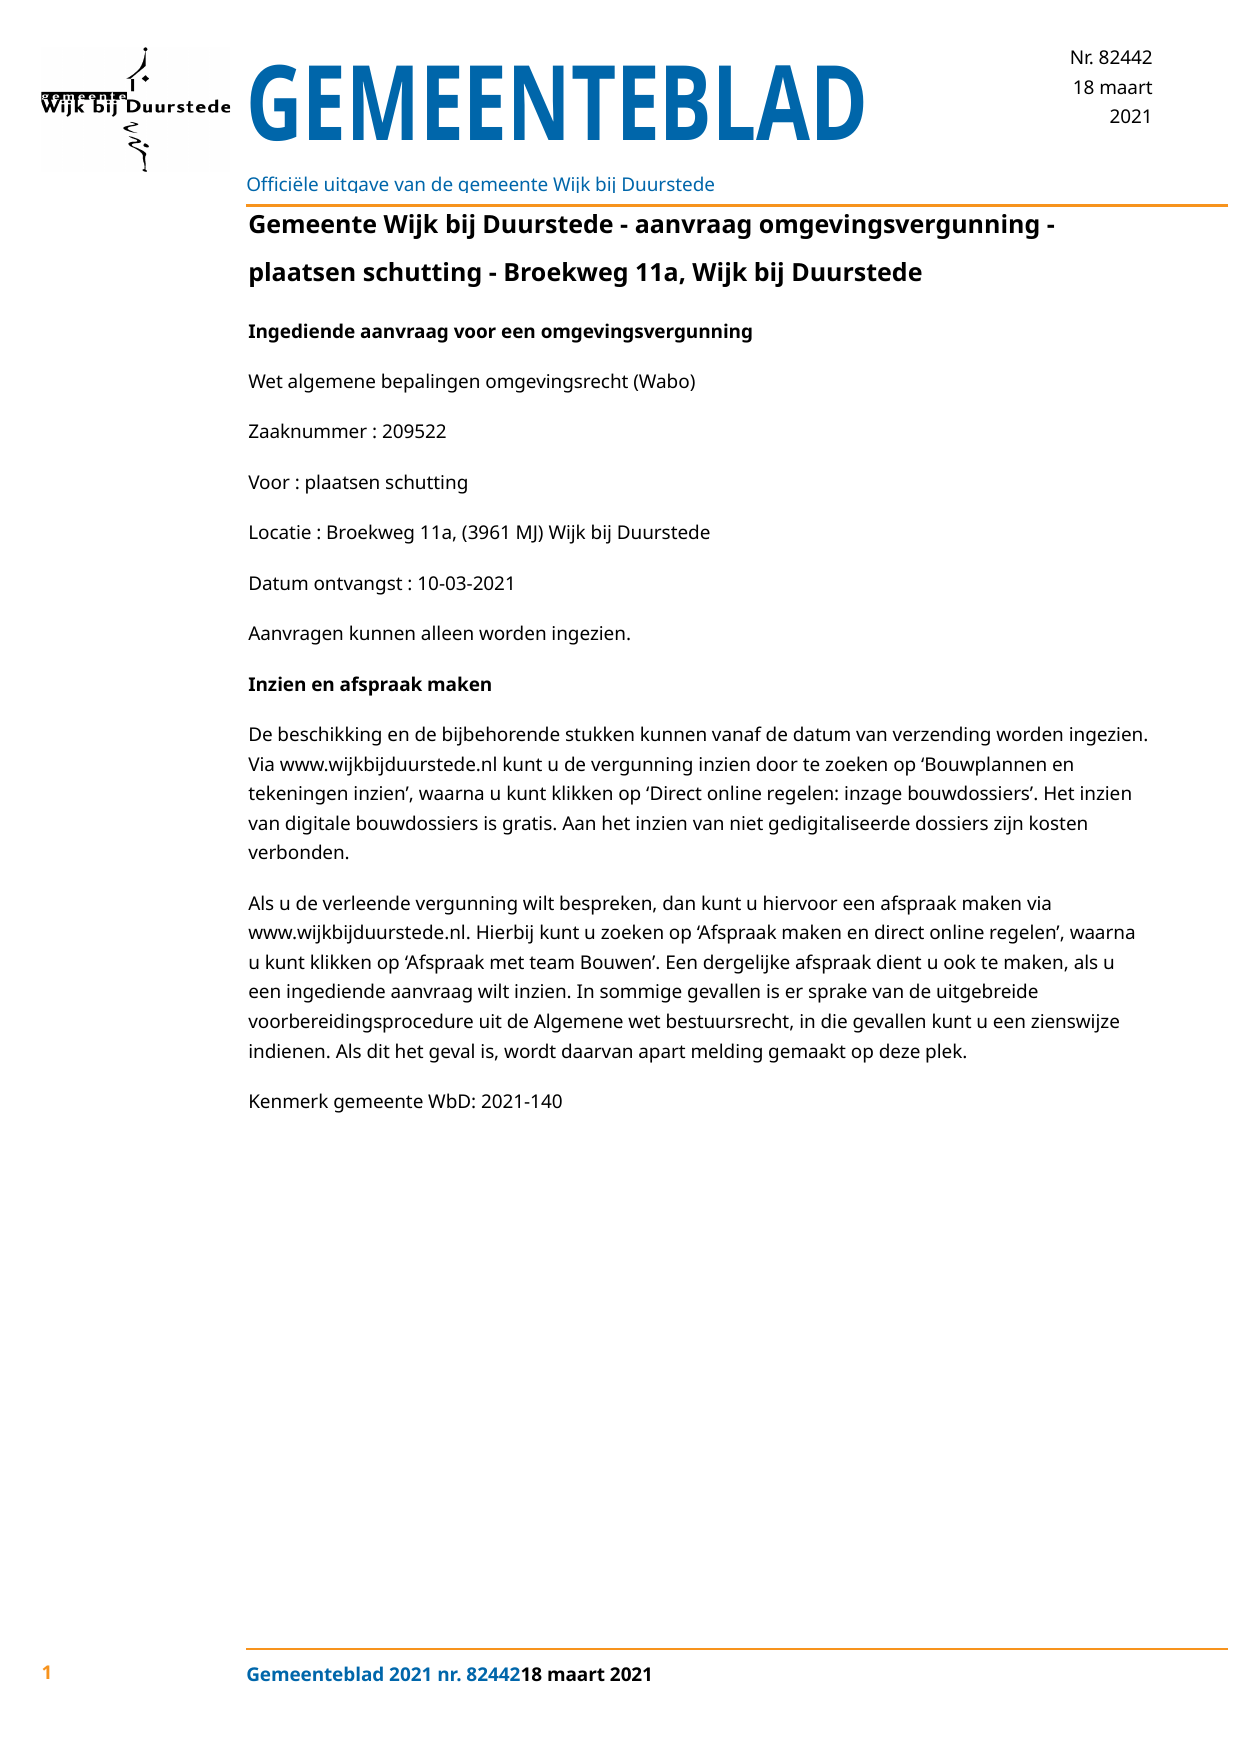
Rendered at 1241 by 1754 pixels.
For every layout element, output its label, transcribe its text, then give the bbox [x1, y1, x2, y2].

text Voor : plaatsen schutting [248, 469, 1152, 495]
text Zaaknummer : 209522 [248, 419, 1152, 444]
text Wet algemene bepalingen omgevingsrecht (Wabo) [248, 368, 1152, 394]
text De beschikking en de bijbehorende stukken kunnen vanaf de datum van verzending worden ingezien. Via www.wijkbijduurstede.nl kunt u de vergunning inzien door te zoeken op ‘Bouwplannen en tekeningen inzien’, waarna u kunt klikken op ‘Direct online regelen: inzage bouwdossiers’. Het inzien van digitale bouwdossiers is gratis. Aan het inzien van niet gedigitaliseerde dossiers zijn kosten verbonden. [248, 721, 1152, 865]
text Kenmerk gemeente WbD: 2021-140 [248, 1088, 1152, 1114]
text Als u de verleende vergunning wilt bespreken, dan kunt u hiervoor een afspraak maken via www.wijkbijduurstede.nl. Hierbij kunt u zoeken op ‘Afspraak maken en direct online regelen’, waarna u kunt klikken op ‘Afspraak met team Bouwen’. Een dergelijke afspraak dient u ook te maken, als u een ingediende aanvraag wilt inzien. In sommige gevallen is er sprake van de uitgebreide voorbereidingsprocedure uit de Algemene wet bestuursrecht, in die gevallen kunt u een zienswijze indienen. Als dit het geval is, wordt daarvan apart melding gemaakt op deze plek. [248, 890, 1152, 1064]
text Gemeente Wijk bij Duurstede - aanvraag omgevingsvergunning - plaatsen schutting - Broekweg 11a, Wijk bij Duurstede [248, 207, 1152, 288]
text Locatie : Broekweg 11a, (3961 MJ) Wijk bij Duurstede [248, 519, 1152, 545]
text Datum ontvangst : 10-03-2021 [248, 570, 1152, 596]
text Aanvragen kunnen alleen worden ingezien. [248, 620, 1152, 646]
text Inzien en afspraak maken [248, 671, 1152, 697]
text Ingediende aanvraag voor een omgevingsvergunning [248, 318, 1152, 344]
picture [41, 47, 231, 172]
